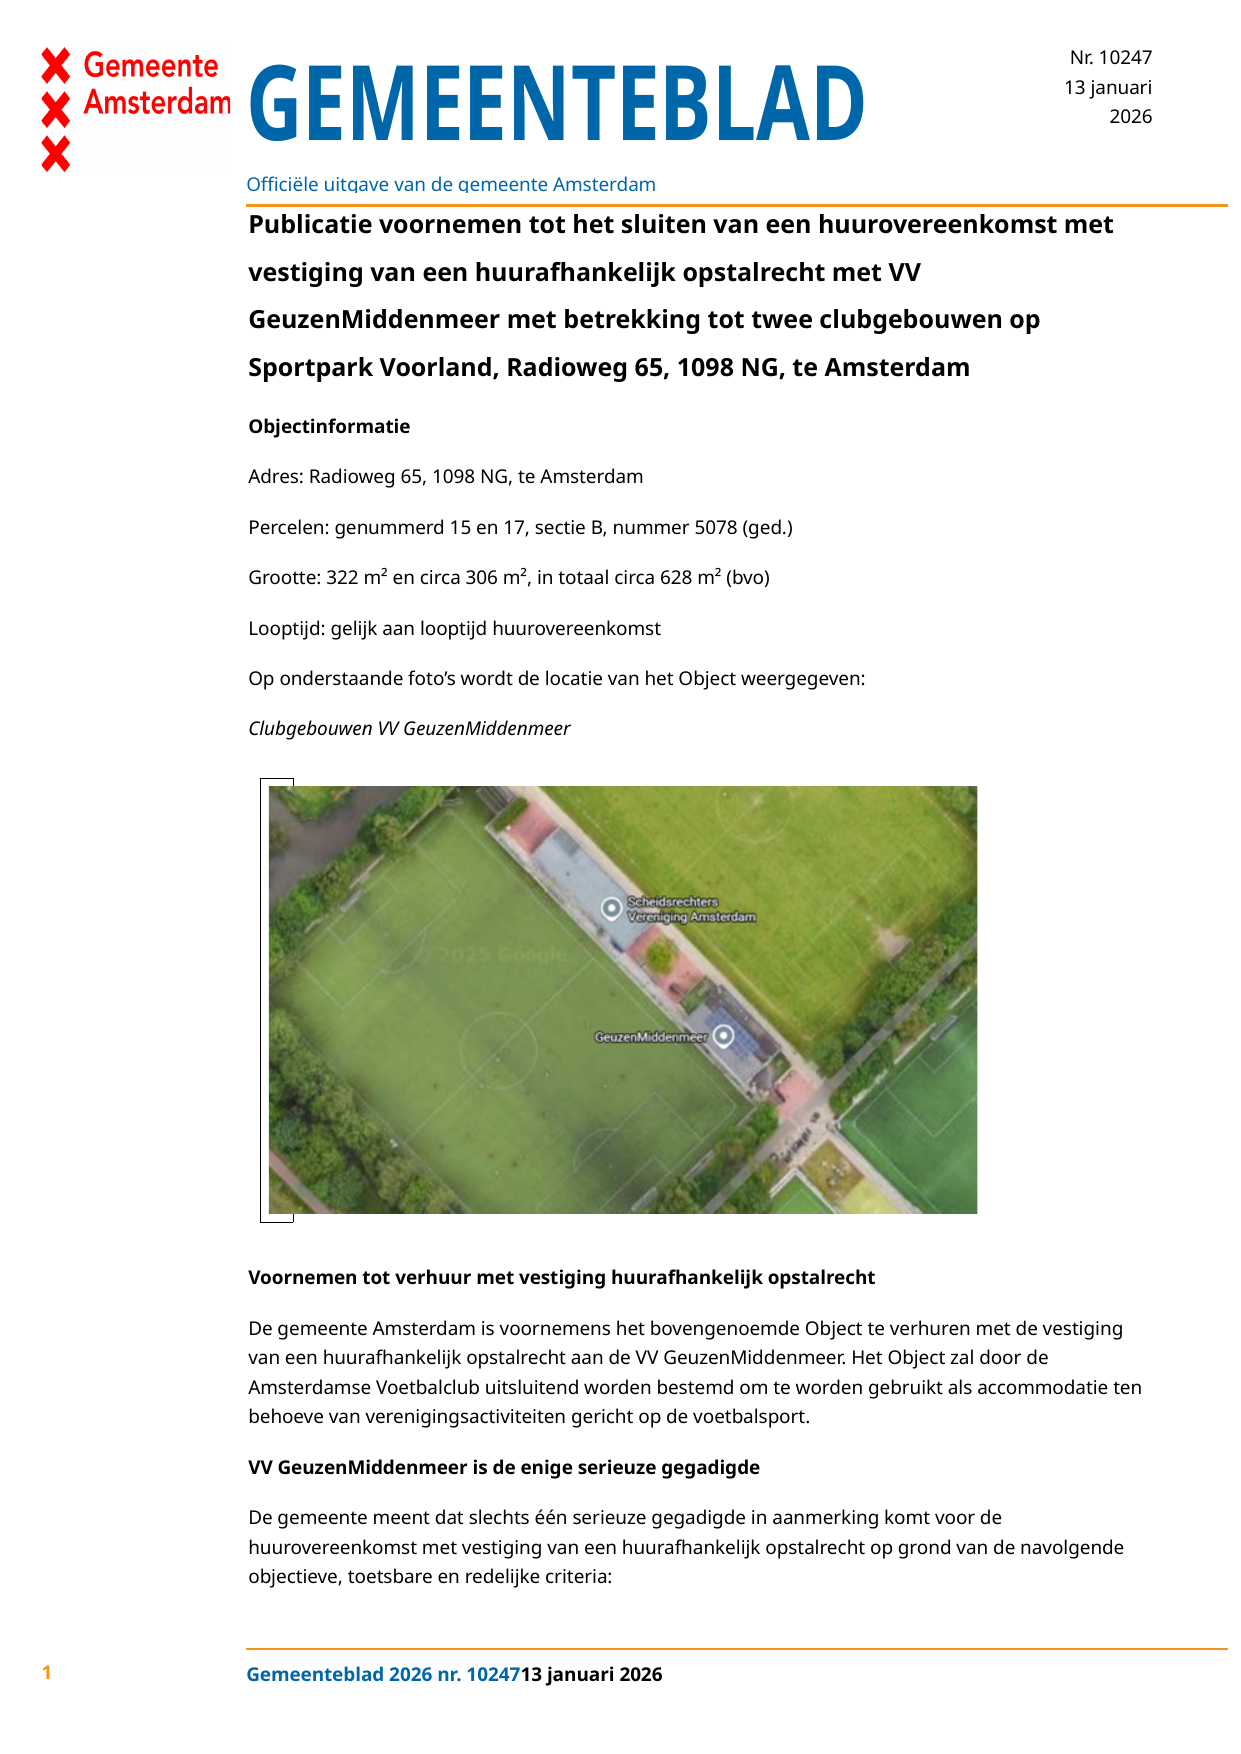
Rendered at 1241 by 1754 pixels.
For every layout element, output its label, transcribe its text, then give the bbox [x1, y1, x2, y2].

text Grootte: 322 m² en circa 306 m², in totaal circa 628 m² (bvo) [248, 564, 1152, 590]
text Voornemen tot verhuur met vestiging huurafhankelijk opstalrecht [248, 1264, 1152, 1290]
text De gemeente meent dat slechts één serieuze gegadigde in aanmerking komt voor de huurovereenkomst met vestiging van een huurafhankelijk opstalrecht op grond van de navolgende objectieve, toetsbare en redelijke criteria: [248, 1504, 1152, 1589]
text Objectinformatie [248, 413, 1152, 439]
picture [268, 786, 978, 1214]
text VV GeuzenMiddenmeer is de enige serieuze gegadigde [248, 1454, 1152, 1480]
text Publicatie voornemen tot het sluiten van een huurovereenkomst met vestiging van een huurafhankelijk opstalrecht met VV GeuzenMiddenmeer met betrekking tot twee clubgebouwen op Sportpark Voorland, Radioweg 65, 1098 NG, te Amsterdam [248, 207, 1152, 384]
text De gemeente Amsterdam is voornemens het bovengenoemde Object te verhuren met de vestiging van een huurafhankelijk opstalrecht aan de VV GeuzenMiddenmeer. Het Object zal door de Amsterdamse Voetbalclub uitsluitend worden bestemd om te worden gebruikt als accommodatie ten behoeve van verenigingsactiviteiten gericht op de voetbalsport. [248, 1315, 1152, 1429]
picture [41, 47, 231, 172]
text Adres: Radioweg 65, 1098 NG, te Amsterdam [248, 463, 1152, 489]
text Looptijd: gelijk aan looptijd huurovereenkomst [248, 615, 1152, 641]
text Op onderstaande foto’s wordt de locatie van het Object weergegeven: [248, 665, 1152, 691]
text Percelen: genummerd 15 en 17, sectie B, nummer 5078 (ged.) [248, 514, 1152, 540]
text Clubgebouwen VV GeuzenMiddenmeer [248, 716, 1152, 741]
